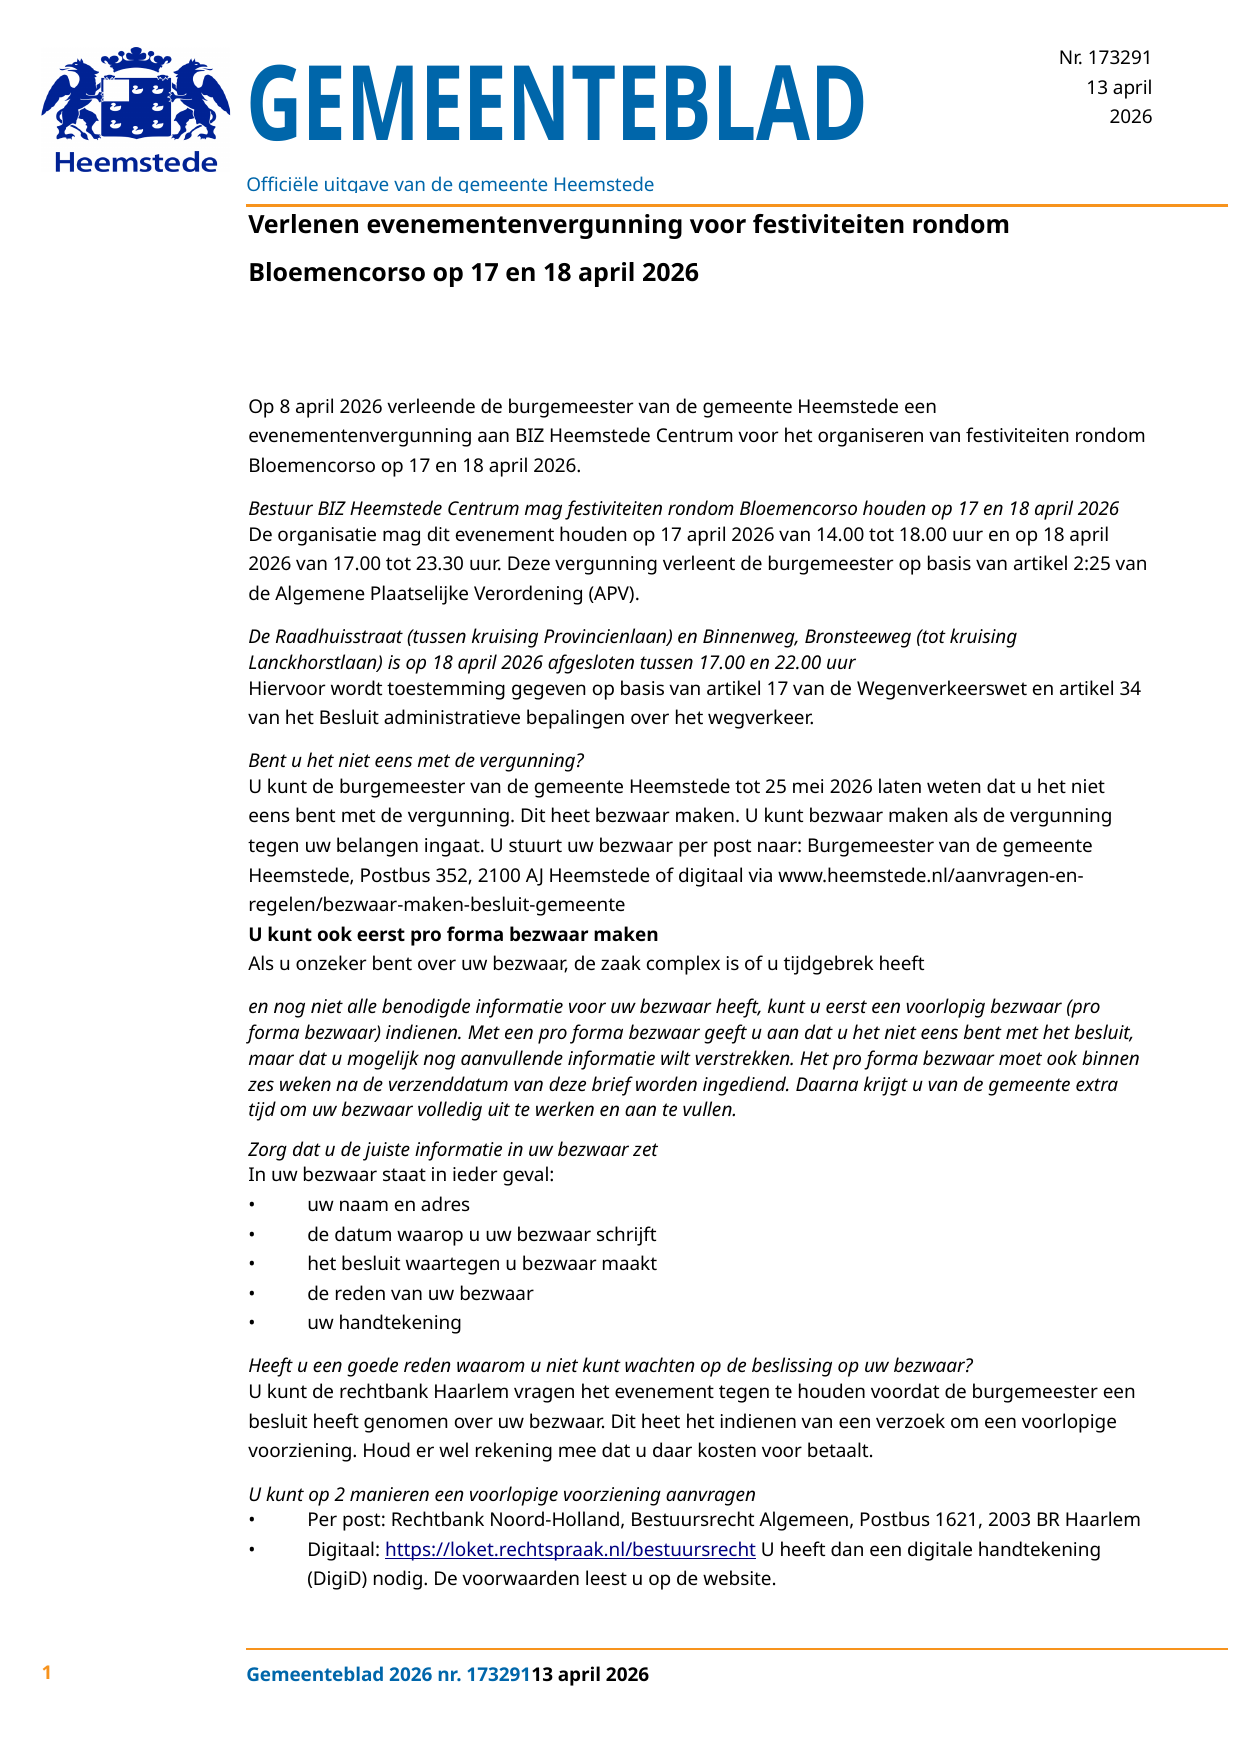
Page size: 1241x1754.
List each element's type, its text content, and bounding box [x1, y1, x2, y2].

text en nog niet alle benodigde informatie voor uw bezwaar heeft, kunt u eerst een voorlopig bezwaar (pro forma bezwaar) indienen. Met een pro forma bezwaar geeft u aan dat u het niet eens bent met het besluit, maar dat u mogelijk nog aanvullende informatie wilt verstrekken. Het pro forma bezwaar moet ook binnen zes weken na de verzenddatum van deze brief worden ingediend. Daarna krijgt u van de gemeente extra tijd om uw bezwaar volledig uit te werken en aan te vullen. [248, 994, 1152, 1122]
text Als u onzeker bent over uw bezwaar, de zaak complex is of u tijdgebrek heeft [248, 951, 1152, 976]
text Verlenen evenementenvergunning voor festiviteiten rondom Bloemencorso op 17 en 18 april 2026 [248, 207, 1152, 288]
text Zorg dat u de juiste informatie in uw bezwaar zet [248, 1136, 1152, 1162]
text U kunt de rechtbank Haarlem vragen het evenement tegen te houden voordat de burgemeester een besluit heeft genomen over uw bezwaar. Dit heet het indienen van een verzoek om een voorlopige voorziening. Houd er wel rekening mee dat u daar kosten voor betaalt. [248, 1378, 1152, 1463]
text In uw bezwaar staat in ieder geval: [248, 1162, 1152, 1187]
text De organisatie mag dit evenement houden op 17 april 2026 van 14.00 tot 18.00 uur en op 18 april 2026 van 17.00 tot 23.30 uur. Deze vergunning verleent de burgemeester op basis van artikel 2:25 van de Algemene Plaatselijke Verordening (APV). [248, 521, 1152, 606]
text U kunt op 2 manieren een voorlopige voorziening aanvragen [248, 1481, 1152, 1506]
text Hiervoor wordt toestemming gegeven op basis van artikel 17 van de Wegenverkeerswet en artikel 34 van het Besluit administratieve bepalingen over het wegverkeer. [248, 675, 1152, 730]
text Bent u het niet eens met de vergunning? [248, 747, 1152, 773]
text Op 8 april 2026 verleende de burgemeester van de gemeente Heemstede een evenementenvergunning aan BIZ Heemstede Centrum voor het organiseren van festiviteiten rondom Bloemencorso op 17 en 18 april 2026. [248, 393, 1152, 478]
text Heeft u een goede reden waarom u niet kunt wachten op de beslissing op uw bezwaar? [248, 1353, 1152, 1378]
picture [41, 47, 231, 172]
text U kunt ook eerst pro forma bezwaar maken [248, 921, 1152, 947]
list het besluit waartegen u bezwaar maakt [248, 1250, 1152, 1276]
list Per post: Rechtbank Noord-Holland, Bestuursrecht Algemeen, Postbus 1621, 2003 BR Haarlem [248, 1506, 1152, 1532]
list uw handtekening [248, 1309, 1152, 1335]
text Bestuur BIZ Heemstede Centrum mag festiviteiten rondom Bloemencorso houden op 17 en 18 april 2026 [248, 495, 1152, 521]
list Digitaal: https://loket.rechtspraak.nl/bestuursrecht U heeft dan een digitale handtekening (DigiD) nodig. De voorwaarden leest u op de website. [248, 1536, 1152, 1591]
text U kunt de burgemeester van de gemeente Heemstede tot 25 mei 2026 laten weten dat u het niet eens bent met de vergunning. Dit heet bezwaar maken. U kunt bezwaar maken als de vergunning tegen uw belangen ingaat. U stuurt uw bezwaar per post naar: Burgemeester van de gemeente Heemstede, Postbus 352, 2100 AJ Heemstede of digitaal via www.heemstede.nl/aanvragen-en-regelen/bezwaar-maken-besluit-gemeente [248, 773, 1152, 917]
list de datum waarop u uw bezwaar schrijft [248, 1221, 1152, 1247]
list de reden van uw bezwaar [248, 1280, 1152, 1306]
text De Raadhuisstraat (tussen kruising Provincienlaan) en Binnenweg, Bronsteeweg (tot kruising Lanckhorstlaan) is op 18 april 2026 afgesloten tussen 17.00 en 22.00 uur [248, 623, 1152, 675]
list uw naam en adres [248, 1191, 1152, 1217]
